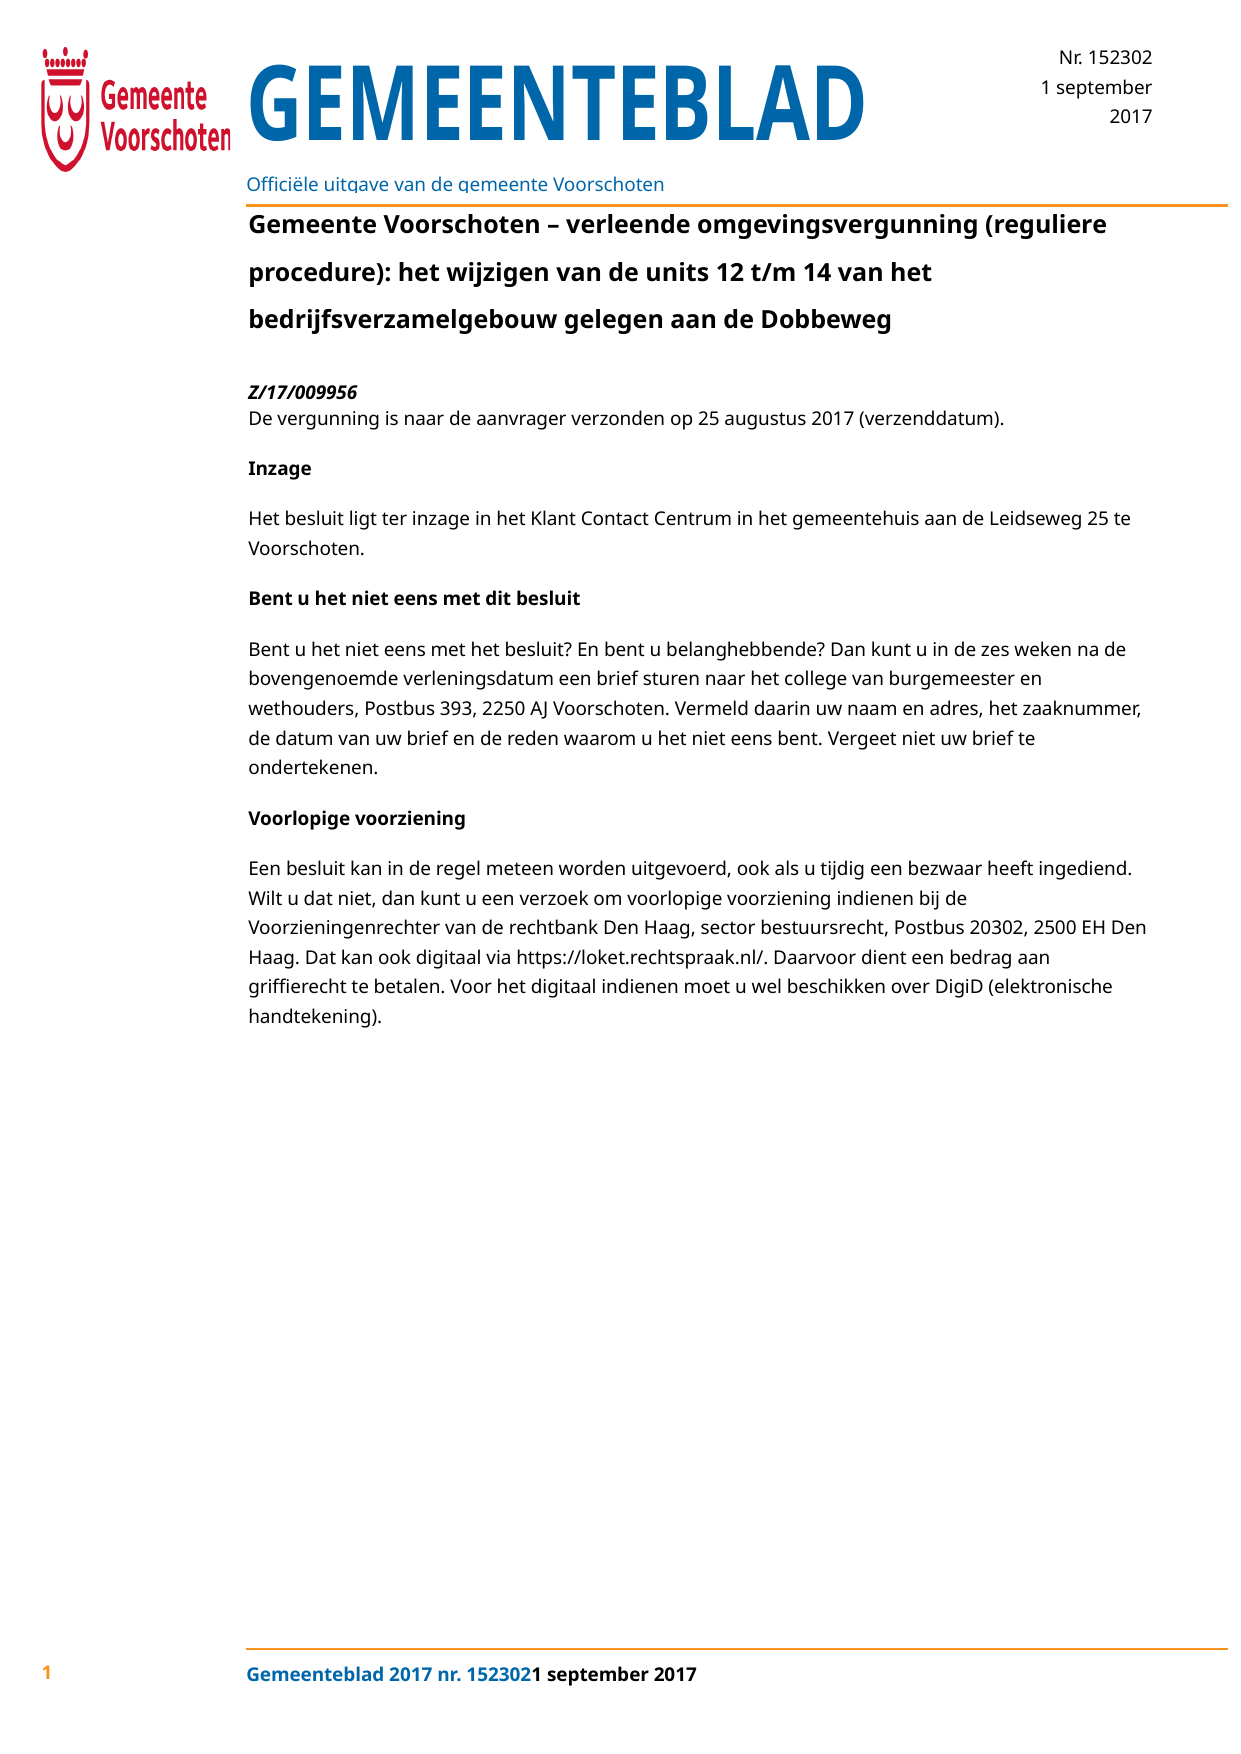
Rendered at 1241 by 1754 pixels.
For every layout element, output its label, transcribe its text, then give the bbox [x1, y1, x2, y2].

text Z/17/009956 [248, 379, 1152, 405]
text Een besluit kan in de regel meteen worden uitgevoerd, ook als u tijdig een bezwaar heeft ingediend. Wilt u dat niet, dan kunt u een verzoek om voorlopige voorziening indienen bij de Voorzieningenrechter van de rechtbank Den Haag, sector bestuursrecht, Postbus 20302, 2500 EH Den Haag. Dat kan ook digitaal via https://loket.rechtspraak.nl/. Daarvoor dient een bedrag aan griffierecht te betalen. Voor het digitaal indienen moet u wel beschikken over DigiD (elektronische handtekening). [248, 855, 1152, 1029]
text Voorlopige voorziening [248, 805, 1152, 831]
text Inzage [248, 455, 1152, 481]
picture [41, 47, 231, 172]
text Gemeente Voorschoten – verleende omgevingsvergunning (reguliere procedure): het wijzigen van de units 12 t/m 14 van het bedrijfsverzamelgebouw gelegen aan de Dobbeweg [248, 207, 1152, 336]
text Bent u het niet eens met het besluit? En bent u belanghebbende? Dan kunt u in de zes weken na de bovengenoemde verleningsdatum een brief sturen naar het college van burgemeester en wethouders, Postbus 393, 2250 AJ Voorschoten. Vermeld daarin uw naam en adres, het zaaknummer, de datum van uw brief en de reden waarom u het niet eens bent. Vergeet niet uw brief te ondertekenen. [248, 636, 1152, 780]
text Bent u het niet eens met dit besluit [248, 586, 1152, 611]
text Het besluit ligt ter inzage in het Klant Contact Centrum in het gemeentehuis aan de Leidseweg 25 te Voorschoten. [248, 506, 1152, 561]
text De vergunning is naar de aanvrager verzonden op 25 augustus 2017 (verzenddatum). [248, 405, 1152, 431]
